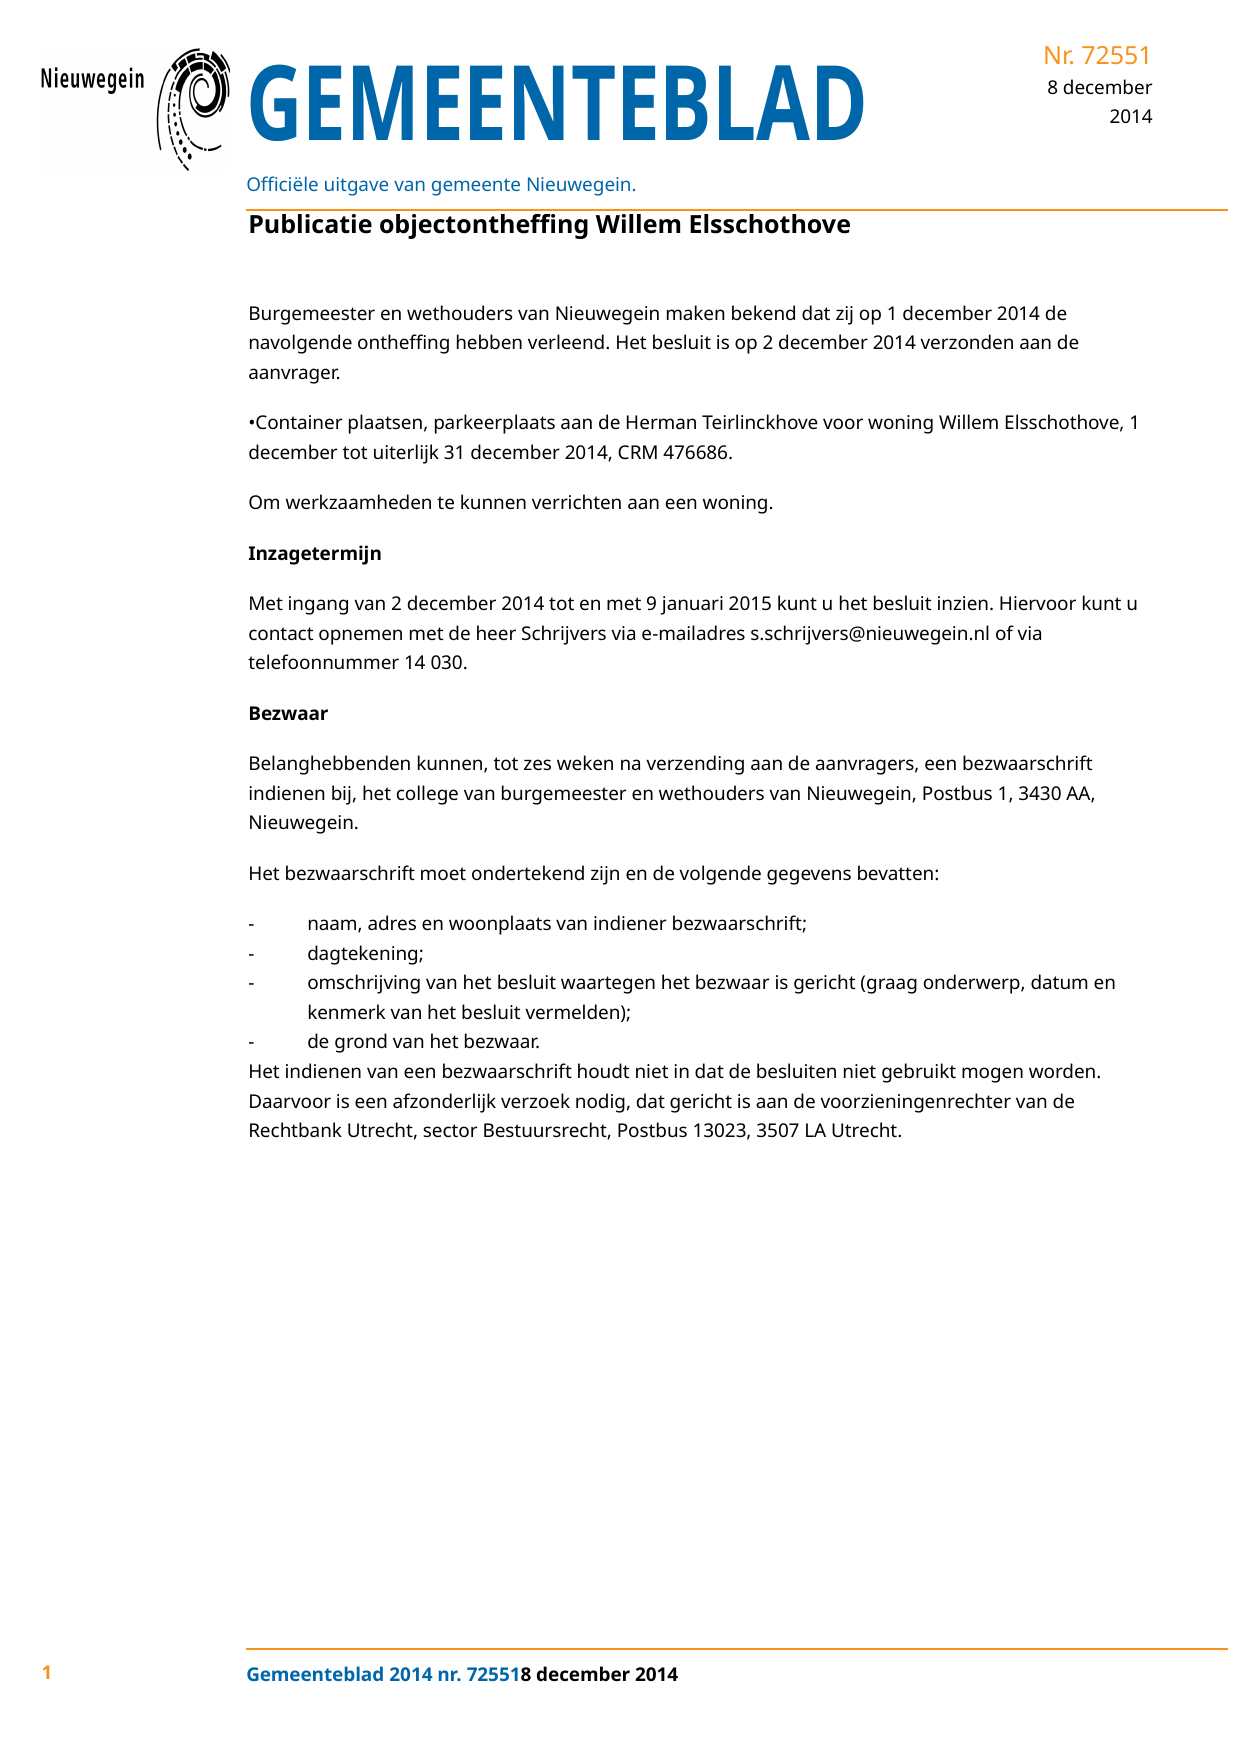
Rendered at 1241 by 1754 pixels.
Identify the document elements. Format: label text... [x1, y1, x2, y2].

text Het bezwaarschrift moet ondertekend zijn en de volgende gegevens bevatten: [248, 860, 1152, 886]
text Publicatie objectontheffing Willem Elsschothove [248, 211, 1152, 241]
text Burgemeester en wethouders van Nieuwegein maken bekend dat zij op 1 december 2014 de navolgende ontheffing hebben verleend. Het besluit is op 2 december 2014 verzonden aan de aanvrager. [248, 300, 1152, 385]
text Het indienen van een bezwaarschrift houdt niet in dat de besluiten niet gebruikt mogen worden. Daarvoor is een afzonderlijk verzoek nodig, dat gericht is aan de voorzieningenrechter van de Rechtbank Utrecht, sector Bestuursrecht, Postbus 13023, 3507 LA Utrecht. [248, 1058, 1152, 1143]
text Inzagetermijn [248, 540, 1152, 566]
text Met ingang van 2 december 2014 tot en met 9 januari 2015 kunt u het besluit inzien. Hiervoor kunt u contact opnemen met de heer Schrijvers via e-mailadres s.schrijvers@nieuwegein.nl of via telefoonnummer 14 030. [248, 590, 1152, 675]
list dagtekening; [248, 940, 1152, 966]
list omschrijving van het besluit waartegen het bezwaar is gericht (graag onderwerp, datum en kenmerk van het besluit vermelden); [248, 969, 1152, 1025]
text •Container plaatsen, parkeerplaats aan de Herman Teirlinckhove voor woning Willem Elsschothove, 1 december tot uiterlijk 31 december 2014, CRM 476686. [248, 409, 1152, 465]
text Om werkzaamheden te kunnen verrichten aan een woning. [248, 489, 1152, 515]
list de grond van het bezwaar. [248, 1029, 1152, 1054]
list naam, adres en woonplaats van indiener bezwaarschrift; [248, 910, 1152, 936]
text Bezwaar [248, 700, 1152, 726]
text Belanghebbenden kunnen, tot zes weken na verzending aan de aanvragers, een bezwaarschrift indienen bij, het college van burgemeester en wethouders van Nieuwegein, Postbus 1, 3430 AA, Nieuwegein. [248, 750, 1152, 835]
picture [41, 47, 231, 172]
